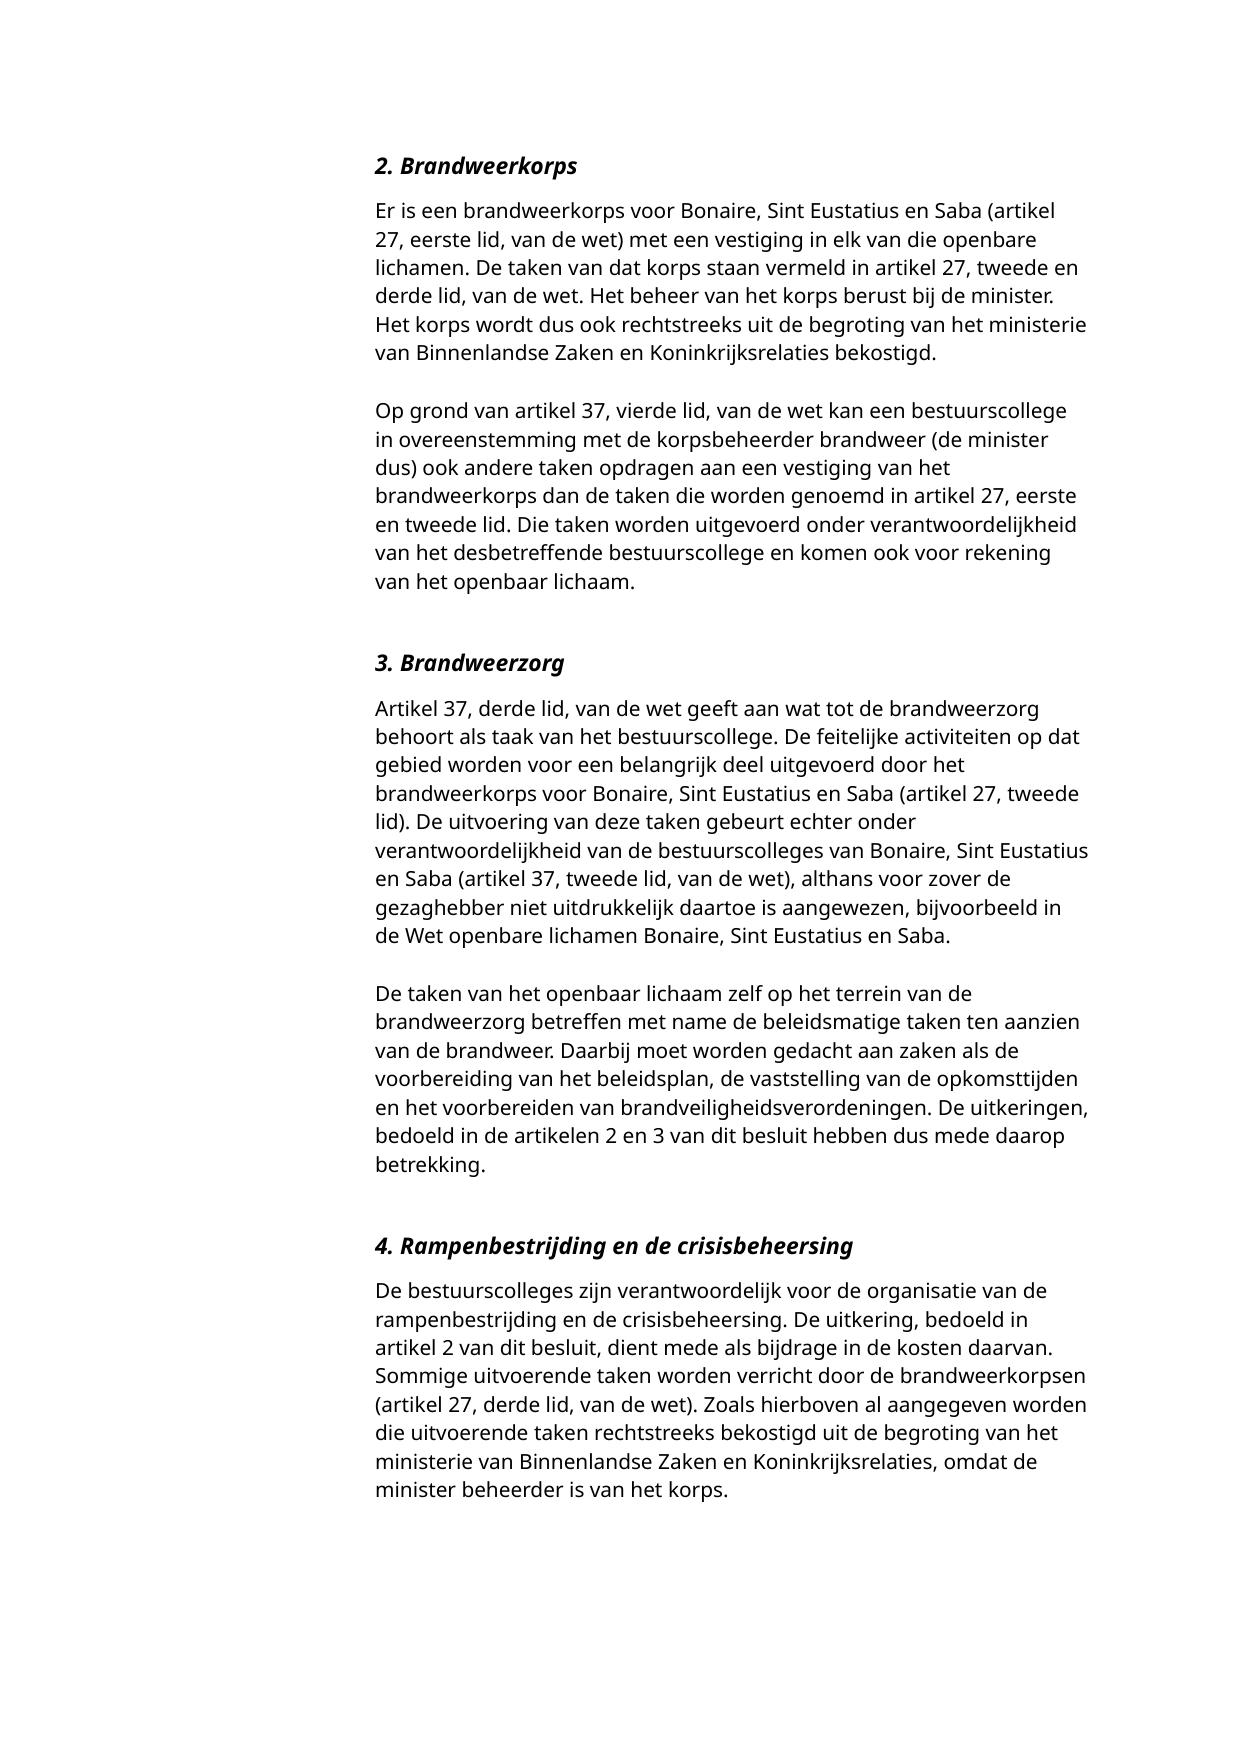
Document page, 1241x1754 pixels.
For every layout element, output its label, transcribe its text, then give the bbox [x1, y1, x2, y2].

text De taken van het openbaar lichaam zelf op het terrein van de brandweerzorg betreffen met name de beleidsmatige taken ten aanzien van de brandweer. Daarbij moet worden gedacht aan zaken als de voorbereiding van het beleidsplan, de vaststelling van de opkomsttijden en het voorbereiden van brandveiligheidsverordeningen. De uitkeringen, bedoeld in de artikelen 2 en 3 van dit besluit hebben dus mede daarop betrekking. [375, 979, 1090, 1178]
text Artikel 37, derde lid, van de wet geeft aan wat tot de brandweerzorg behoort als taak van het bestuurscollege. De feitelijke activiteiten op dat gebied worden voor een belangrijk deel uitgevoerd door het brandweerkorps voor Bonaire, Sint Eustatius en Saba (artikel 27, tweede lid). De uitvoering van deze taken gebeurt echter onder verantwoordelijkheid van de bestuurscolleges van Bonaire, Sint Eustatius en Saba (artikel 37, tweede lid, van de wet), althans voor zover de gezaghebber niet uitdrukkelijk daartoe is aangewezen, bijvoorbeeld in de Wet openbare lichamen Bonaire, Sint Eustatius en Saba. [375, 694, 1090, 949]
text Op grond van artikel 37, vierde lid, van de wet kan een bestuurscollege in overeenstemming met de korpsbeheerder brandweer (de minister dus) ook andere taken opdragen aan een vestiging van het brandweerkorps dan de taken die worden genoemd in artikel 27, eerste en tweede lid. Die taken worden uitgevoerd onder verantwoordelijkheid van het desbetreffende bestuurscollege en komen ook voor rekening van het openbaar lichaam. [375, 396, 1090, 595]
text Er is een brandweerkorps voor Bonaire, Sint Eustatius en Saba (artikel 27, eerste lid, van de wet) met een vestiging in elk van die openbare lichamen. De taken van dat korps staan vermeld in artikel 27, tweede en derde lid, van de wet. Het beheer van het korps berust bij de minister. Het korps wordt dus ook rechtstreeks uit de begroting van het ministerie van Binnenlandse Zaken en Koninkrijksrelaties bekostigd. [375, 196, 1090, 367]
text De bestuurscolleges zijn verantwoordelijk voor de organisatie van de rampenbestrijding en de crisisbeheersing. De uitkering, bedoeld in artikel 2 van dit besluit, dient mede als bijdrage in de kosten daarvan. Sommige uitvoerende taken worden verricht door de brandweerkorpsen (artikel 27, derde lid, van de wet). Zoals hierboven al aangegeven worden die uitvoerende taken rechtstreeks bekostigd uit de begroting van het ministerie van Binnenlandse Zaken en Koninkrijksrelaties, omdat de minister beheerder is van het korps. [375, 1276, 1090, 1504]
subtitle 2. Brandweerkorps [375, 150, 1090, 181]
subtitle 4. Rampenbestrijding en de crisisbeheersing [375, 1230, 1090, 1261]
subtitle 3. Brandweerzorg [375, 647, 1090, 679]
